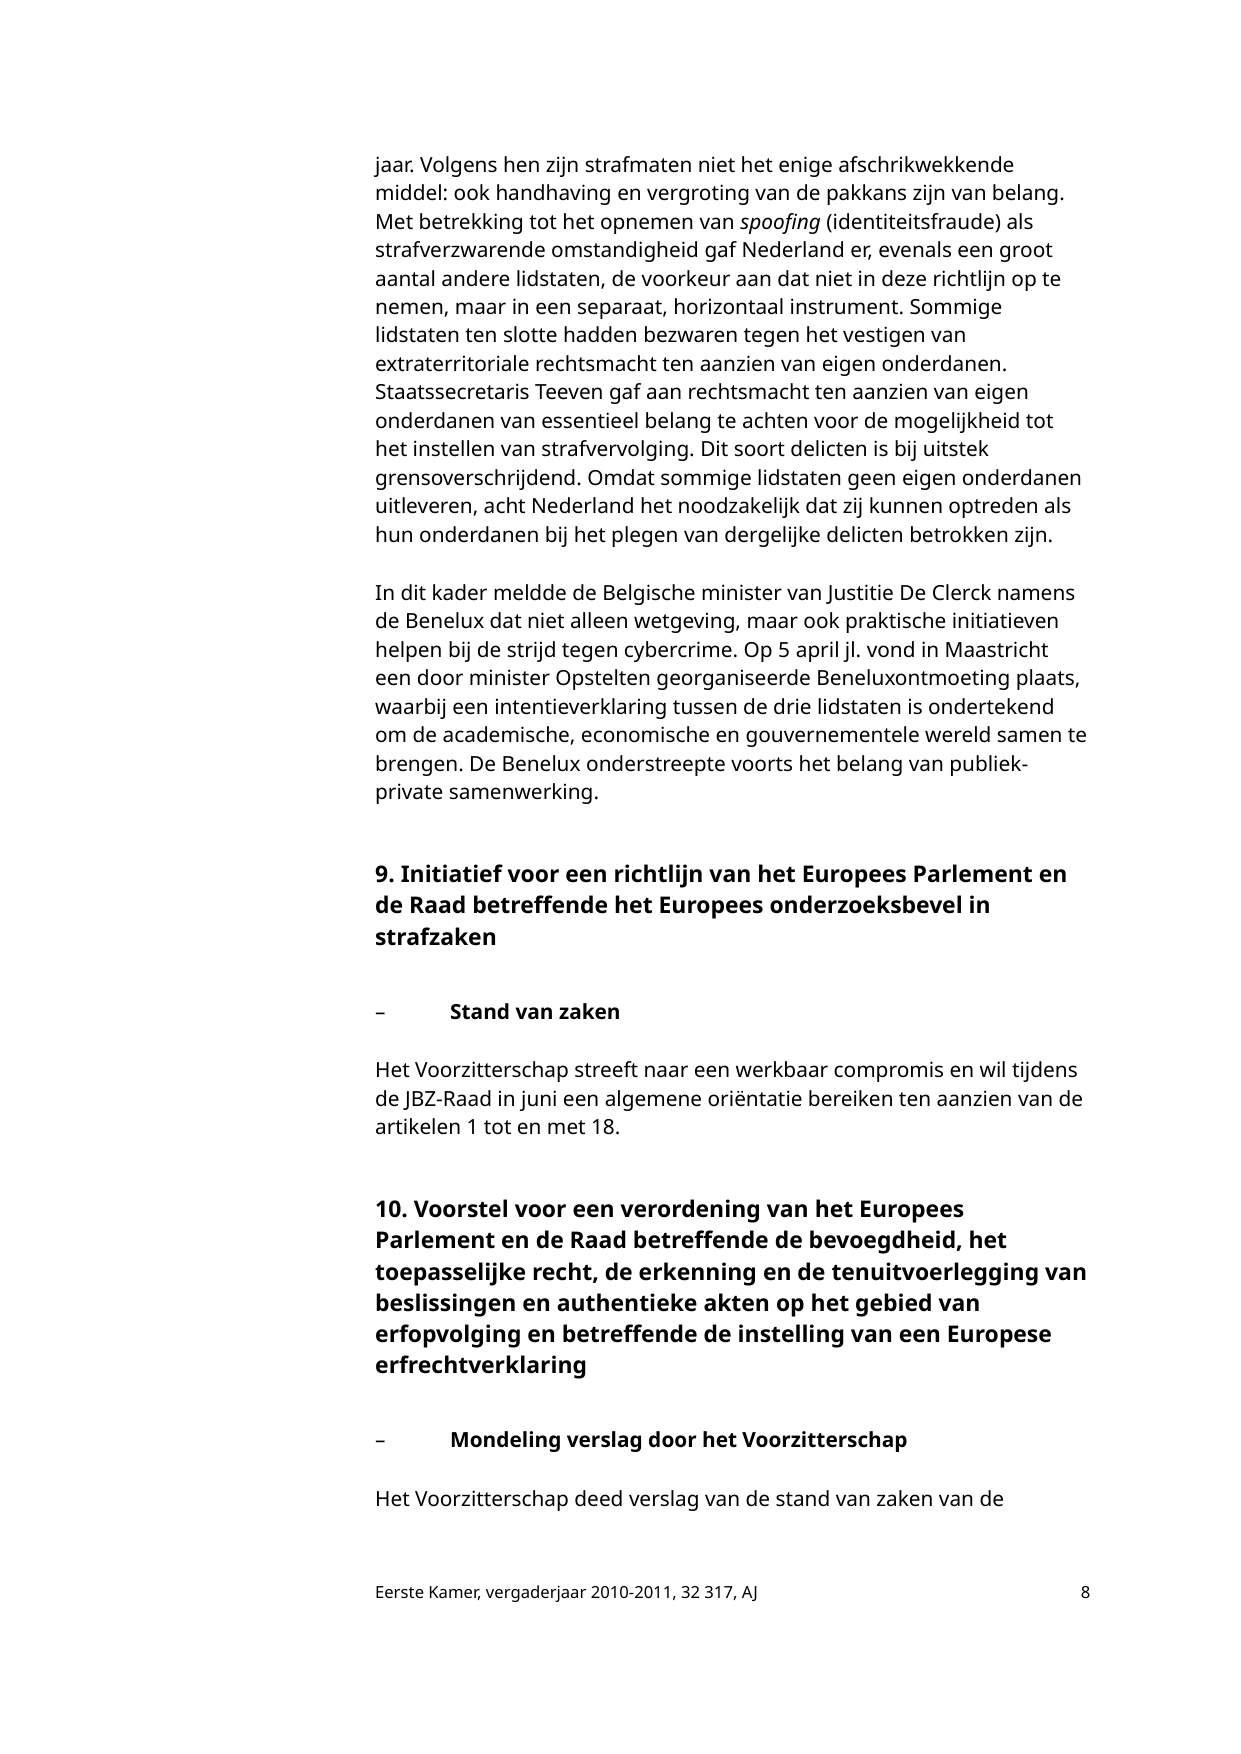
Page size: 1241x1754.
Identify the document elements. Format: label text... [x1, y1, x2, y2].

text Het Voorzitterschap deed verslag van de stand van zaken van de [375, 1484, 1090, 1512]
text In dit kader meldde de Belgische minister van Justitie De Clerck namens de Benelux dat niet alleen wetgeving, maar ook praktische initiatieven helpen bij de strijd tegen cybercrime. Op 5 april jl. vond in Maastricht een door minister Opstelten georganiseerde Beneluxontmoeting plaats, waarbij een intentieverklaring tussen de drie lidstaten is ondertekend om de academische, economische en gouvernementele wereld samen te brengen. De Benelux onderstreepte voorts het belang van publiek-private samenwerking. [375, 578, 1090, 806]
subtitle 10. Voorstel voor een verordening van het Europees Parlement en de Raad betreffende de bevoegdheid, het toepasselijke recht, de erkenning en de tenuitvoerlegging van beslissingen en authentieke akten op het gebied van erfopvolging en betreffende de instelling van een Europese erfrechtverklaring [375, 1193, 1090, 1381]
subtitle 9. Initiatief voor een richtlijn van het Europees Parlement en de Raad betreffende het Europees onderzoeksbevel in strafzaken [375, 858, 1090, 952]
list Stand van zaken [375, 997, 1090, 1025]
list Mondeling verslag door het Voorzitterschap [375, 1426, 1090, 1454]
text jaar. Volgens hen zijn strafmaten niet het enige afschrikwekkende middel: ook handhaving en vergroting van de pakkans zijn van belang. Met betrekking tot het opnemen van spoofing (identiteitsfraude) als strafverzwarende omstandigheid gaf Nederland er, evenals een groot aantal andere lidstaten, de voorkeur aan dat niet in deze richtlijn op te nemen, maar in een separaat, horizontaal instrument. Sommige lidstaten ten slotte hadden bezwaren tegen het vestigen van extraterritoriale rechtsmacht ten aanzien van eigen onderdanen. Staatssecretaris Teeven gaf aan rechtsmacht ten aanzien van eigen onderdanen van essentieel belang te achten voor de mogelijkheid tot het instellen van strafvervolging. Dit soort delicten is bij uitstek grensoverschrijdend. Omdat sommige lidstaten geen eigen onderdanen uitleveren, acht Nederland het noodzakelijk dat zij kunnen optreden als hun onderdanen bij het plegen van dergelijke delicten betrokken zijn. [375, 150, 1090, 548]
text Het Voorzitterschap streeft naar een werkbaar compromis en wil tijdens de JBZ-Raad in juni een algemene oriëntatie bereiken ten aanzien van de artikelen 1 tot en met 18. [375, 1055, 1090, 1141]
